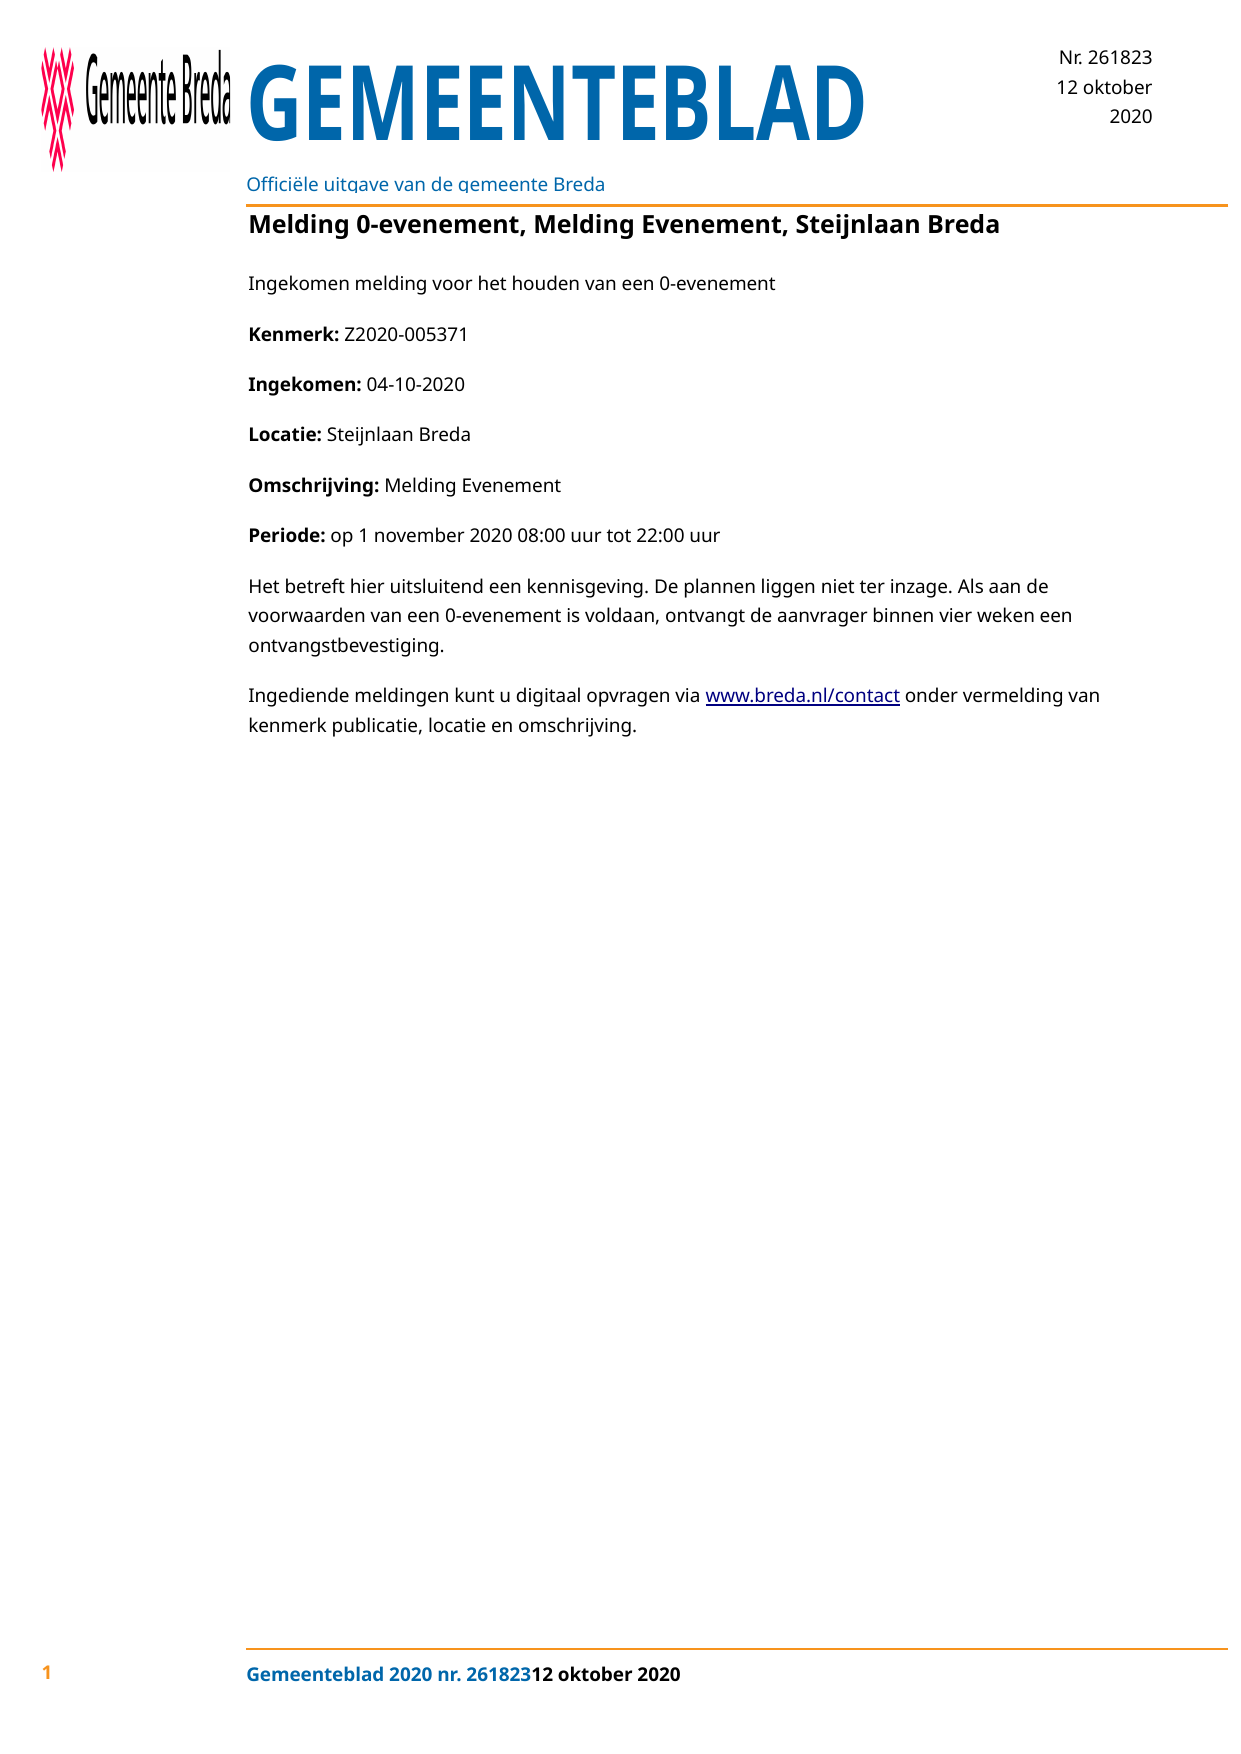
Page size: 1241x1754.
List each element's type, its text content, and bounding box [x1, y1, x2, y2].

text Ingekomen: 04-10-2020 [248, 371, 1152, 397]
picture [41, 47, 231, 172]
text Melding 0-evenement, Melding Evenement, Steijnlaan Breda [248, 207, 1152, 241]
text Omschrijving: Melding Evenement [248, 472, 1152, 498]
text Periode: op 1 november 2020 08:00 uur tot 22:00 uur [248, 522, 1152, 548]
text Kenmerk: Z2020-005371 [248, 321, 1152, 346]
text Locatie: Steijnlaan Breda [248, 422, 1152, 447]
text Ingekomen melding voor het houden van een 0-evenement [248, 270, 1152, 296]
text Ingediende meldingen kunt u digitaal opvragen via www.breda.nl/contact onder vermelding van kenmerk publicatie, locatie en omschrijving. [248, 682, 1152, 738]
text Het betreft hier uitsluitend een kennisgeving. De plannen liggen niet ter inzage. Als aan de voorwaarden van een 0-evenement is voldaan, ontvangt de aanvrager binnen vier weken een ontvangstbevestiging. [248, 573, 1152, 658]
